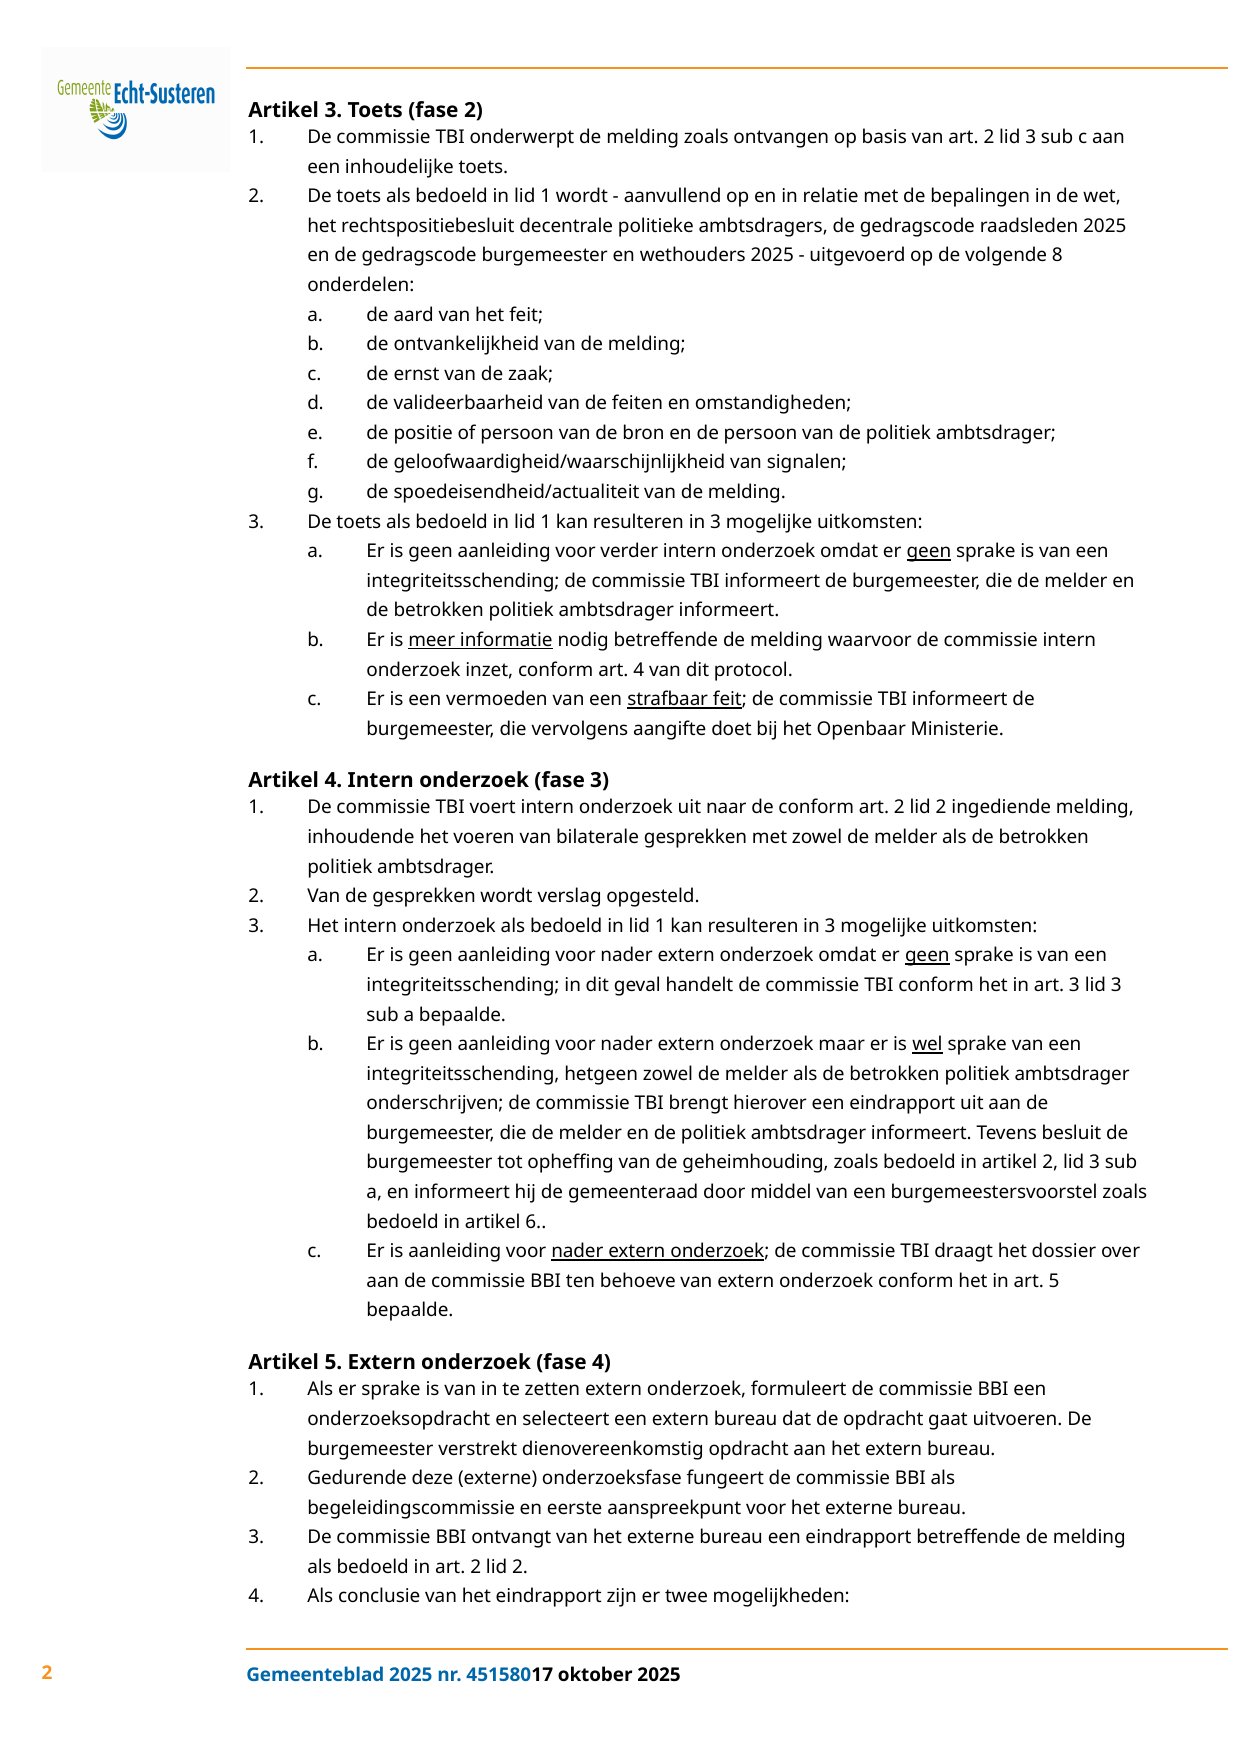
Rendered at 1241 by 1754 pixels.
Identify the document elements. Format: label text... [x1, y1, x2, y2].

list de positie of persoon van de bron en de persoon van de politiek ambtsdrager; [307, 419, 1152, 445]
list de valideerbaarheid van de feiten en omstandigheden; [307, 389, 1152, 415]
text Artikel 3. Toets (fase 2) [248, 95, 1152, 123]
list Als conclusie van het eindrapport zijn er twee mogelijkheden: [248, 1583, 1152, 1608]
list de ernst van de zaak; [307, 360, 1152, 386]
list Er is een vermoeden van een strafbaar feit; de commissie TBI informeert de burgemeester, die vervolgens aangifte doet bij het Openbaar Ministerie. [307, 685, 1152, 741]
list Er is aanleiding voor nader extern onderzoek; de commissie TBI draagt het dossier over aan de commissie BBI ten behoeve van extern onderzoek conform het in art. 5 bepaalde. [307, 1237, 1152, 1322]
list Er is geen aanleiding voor nader extern onderzoek omdat er geen sprake is van een integriteitsschending; in dit geval handelt de commissie TBI conform het in art. 3 lid 3 sub a bepaalde. [307, 942, 1152, 1027]
list de spoedeisendheid/actualiteit van de melding. [307, 478, 1152, 504]
list Er is geen aanleiding voor nader extern onderzoek maar er is wel sprake van een integriteitsschending, hetgeen zowel de melder als de betrokken politiek ambtsdrager onderschrijven; de commissie TBI brengt hierover een eindrapport uit aan de burgemeester, die de melder en de politiek ambtsdrager informeert. Tevens besluit de burgemeester tot opheffing van de geheimhouding, zoals bedoeld in artikel 2, lid 3 sub a, en informeert hij de gemeenteraad door middel van een burgemeestersvoorstel zoals bedoeld in artikel 6.. [307, 1030, 1152, 1234]
list De commissie TBI voert intern onderzoek uit naar de conform art. 2 lid 2 ingediende melding, inhoudende het voeren van bilaterale gesprekken met zowel de melder als de betrokken politiek ambtsdrager. [248, 794, 1152, 879]
list De toets als bedoeld in lid 1 kan resulteren in 3 mogelijke uitkomsten: [248, 508, 1152, 533]
list De toets als bedoeld in lid 1 wordt - aanvullend op en in relatie met de bepalingen in de wet, het rechtspositiebesluit decentrale politieke ambtsdragers, de gedragscode raadsleden 2025 en de gedragscode burgemeester en wethouders 2025 - uitgevoerd op de volgende 8 onderdelen: [248, 182, 1152, 297]
list De commissie TBI onderwerpt de melding zoals ontvangen op basis van art. 2 lid 3 sub c aan een inhoudelijke toets. [248, 123, 1152, 178]
picture [41, 47, 231, 172]
list Als er sprake is van in te zetten extern onderzoek, formuleert de commissie BBI een onderzoeksopdracht en selecteert een extern bureau dat de opdracht gaat uitvoeren. De burgemeester verstrekt dienovereenkomstig opdracht aan het extern bureau. [248, 1376, 1152, 1460]
list Er is meer informatie nodig betreffende de melding waarvoor de commissie intern onderzoek inzet, conform art. 4 van dit protocol. [307, 626, 1152, 681]
list Van de gesprekken wordt verslag opgesteld. [248, 882, 1152, 908]
list de aard van het feit; [307, 301, 1152, 326]
text Artikel 4. Intern onderzoek (fase 3) [248, 765, 1152, 794]
list de geloofwaardigheid/waarschijnlijkheid van signalen; [307, 449, 1152, 474]
list De commissie BBI ontvangt van het externe bureau een eindrapport betreffende de melding als bedoeld in art. 2 lid 2. [248, 1523, 1152, 1579]
list Het intern onderzoek als bedoeld in lid 1 kan resulteren in 3 mogelijke uitkomsten: [248, 912, 1152, 938]
list Gedurende deze (externe) onderzoeksfase fungeert de commissie BBI als begeleidingscommissie en eerste aanspreekpunt voor het externe bureau. [248, 1464, 1152, 1519]
list de ontvankelijkheid van de melding; [307, 330, 1152, 356]
list Er is geen aanleiding voor verder intern onderzoek omdat er geen sprake is van een integriteitsschending; de commissie TBI informeert de burgemeester, die de melder en de betrokken politiek ambtsdrager informeert. [307, 537, 1152, 622]
text Artikel 5. Extern onderzoek (fase 4) [248, 1347, 1152, 1376]
